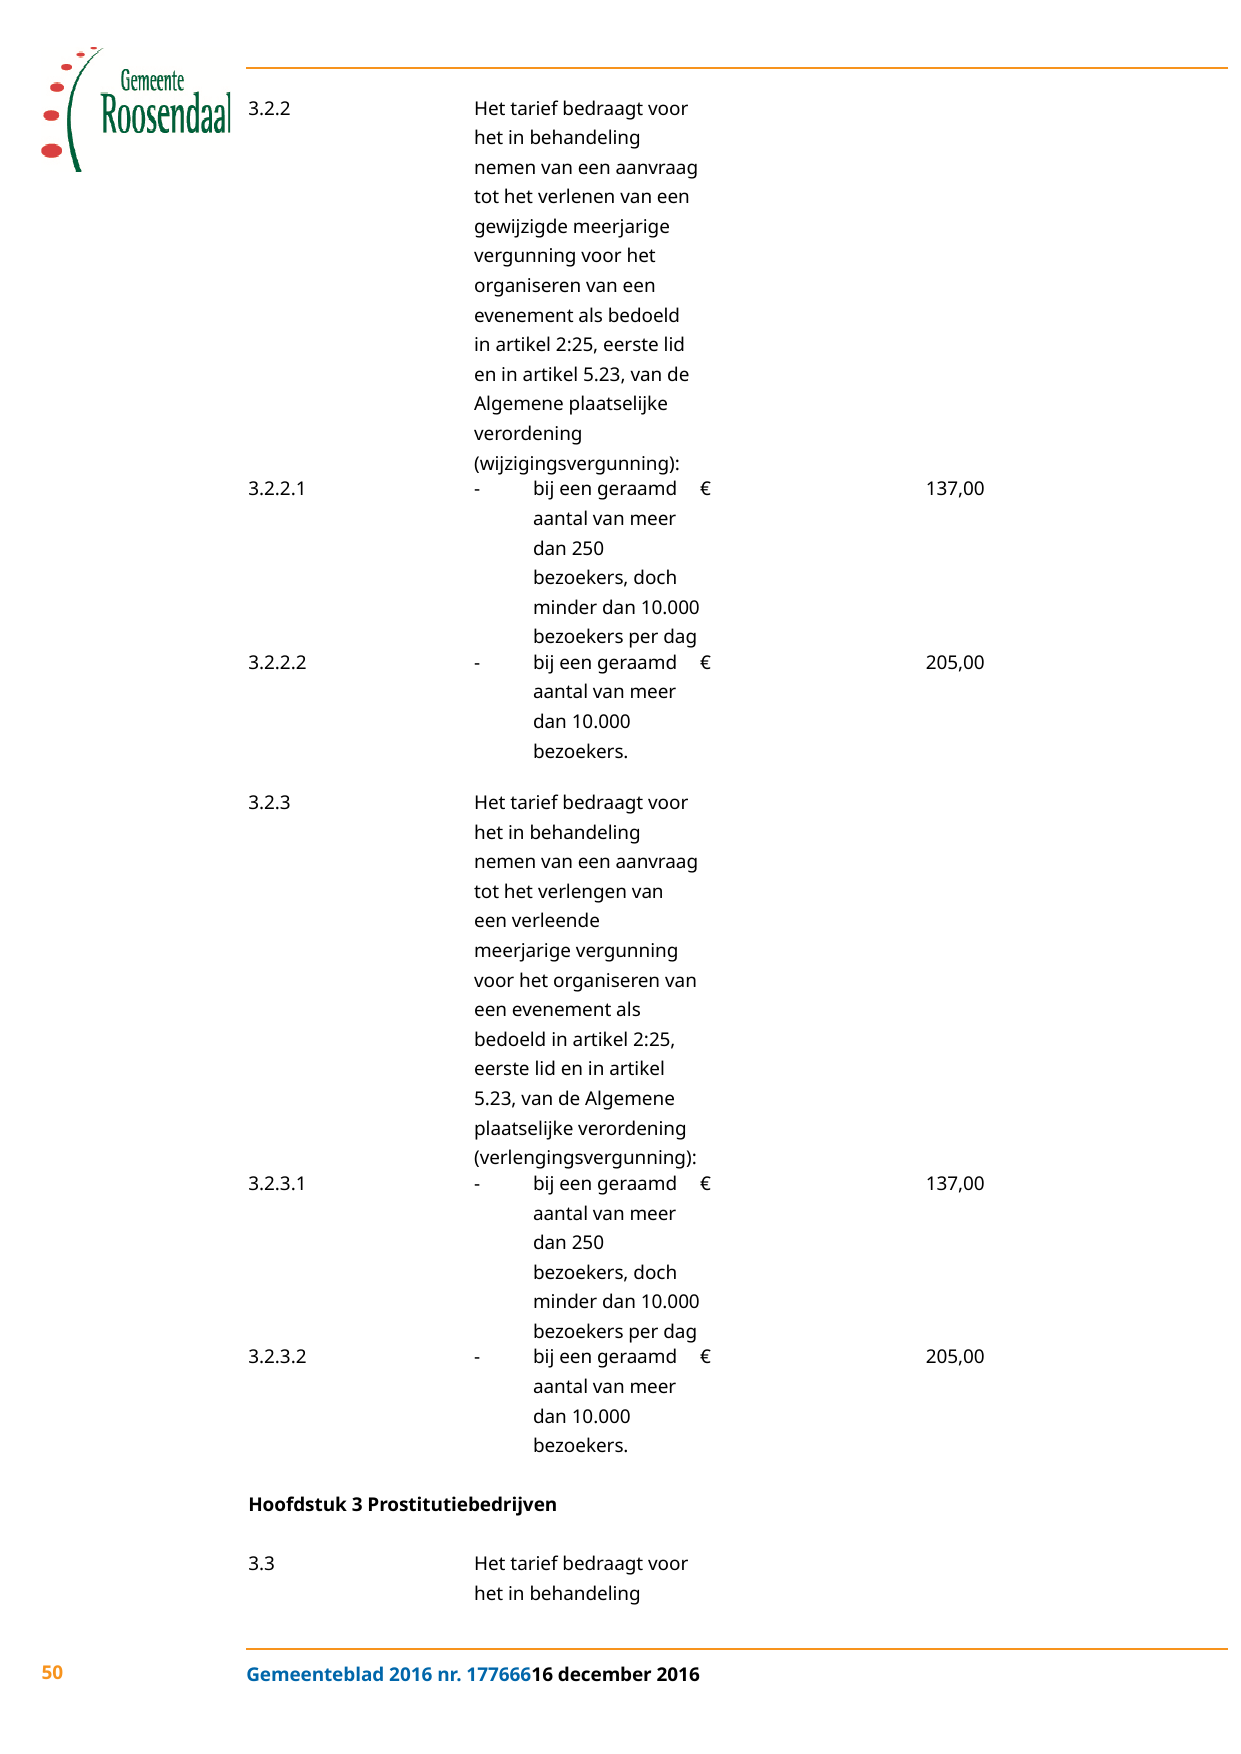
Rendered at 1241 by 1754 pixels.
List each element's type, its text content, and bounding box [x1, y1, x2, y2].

table_cell 3.2.2.1 [248, 476, 474, 649]
table_cell [700, 95, 926, 476]
table_cell 3.2.3 [248, 789, 474, 1170]
table_cell € [700, 1344, 926, 1458]
table_cell bij een geraamd aantal van meer dan 10.000 bezoekers. [474, 1344, 700, 1458]
table_cell € [700, 1170, 926, 1344]
table_cell Het tarief bedraagt voor het in behandeling nemen van een aanvraag tot het verlengen van een verleende meerjarige vergunning voor het organiseren van een evenement als bedoeld in artikel 2:25, eerste lid en in artikel 5.23, van de Algemene plaatselijke verordening (verlengingsvergunning): [474, 789, 700, 1170]
table_cell bij een geraamd aantal van meer dan 10.000 bezoekers. [474, 649, 700, 764]
table_cell 205,00 [926, 1344, 1152, 1458]
table_cell [926, 789, 1152, 1170]
table_cell [700, 789, 926, 1170]
table_cell 205,00 [926, 649, 1152, 764]
table_header 3.3 [248, 1550, 474, 1606]
picture [41, 47, 231, 172]
table_cell bij een geraamd aantal van meer dan 250 bezoekers, doch minder dan 10.000 bezoekers per dag [474, 476, 700, 649]
table_cell [926, 764, 1152, 789]
table_header [926, 1550, 1152, 1606]
table_cell 137,00 [926, 1170, 1152, 1344]
text Hoofdstuk 3 Prostitutiebedrijven [248, 1491, 1152, 1517]
table_cell [700, 764, 926, 789]
table_cell bij een geraamd aantal van meer dan 250 bezoekers, doch minder dan 10.000 bezoekers per dag [474, 1170, 700, 1344]
table_header [700, 1550, 926, 1606]
table_cell 3.2.3.2 [248, 1344, 474, 1458]
table_cell [474, 764, 700, 789]
table_cell 137,00 [926, 476, 1152, 649]
table_cell 3.2.3.1 [248, 1170, 474, 1344]
table_cell 3.2.2 [248, 95, 474, 476]
table_header Het tarief bedraagt voor het in behandeling [474, 1550, 700, 1606]
table_cell Het tarief bedraagt voor het in behandeling nemen van een aanvraag tot het verlenen van een gewijzigde meerjarige vergunning voor het organiseren van een evenement als bedoeld in artikel 2:25, eerste lid en in artikel 5.23, van de Algemene plaatselijke verordening (wijzigingsvergunning): [474, 95, 700, 476]
table_cell € [700, 476, 926, 649]
table_cell [926, 95, 1152, 476]
table_cell € [700, 649, 926, 764]
table_cell 3.2.2.2 [248, 649, 474, 764]
table_cell [248, 764, 474, 789]
